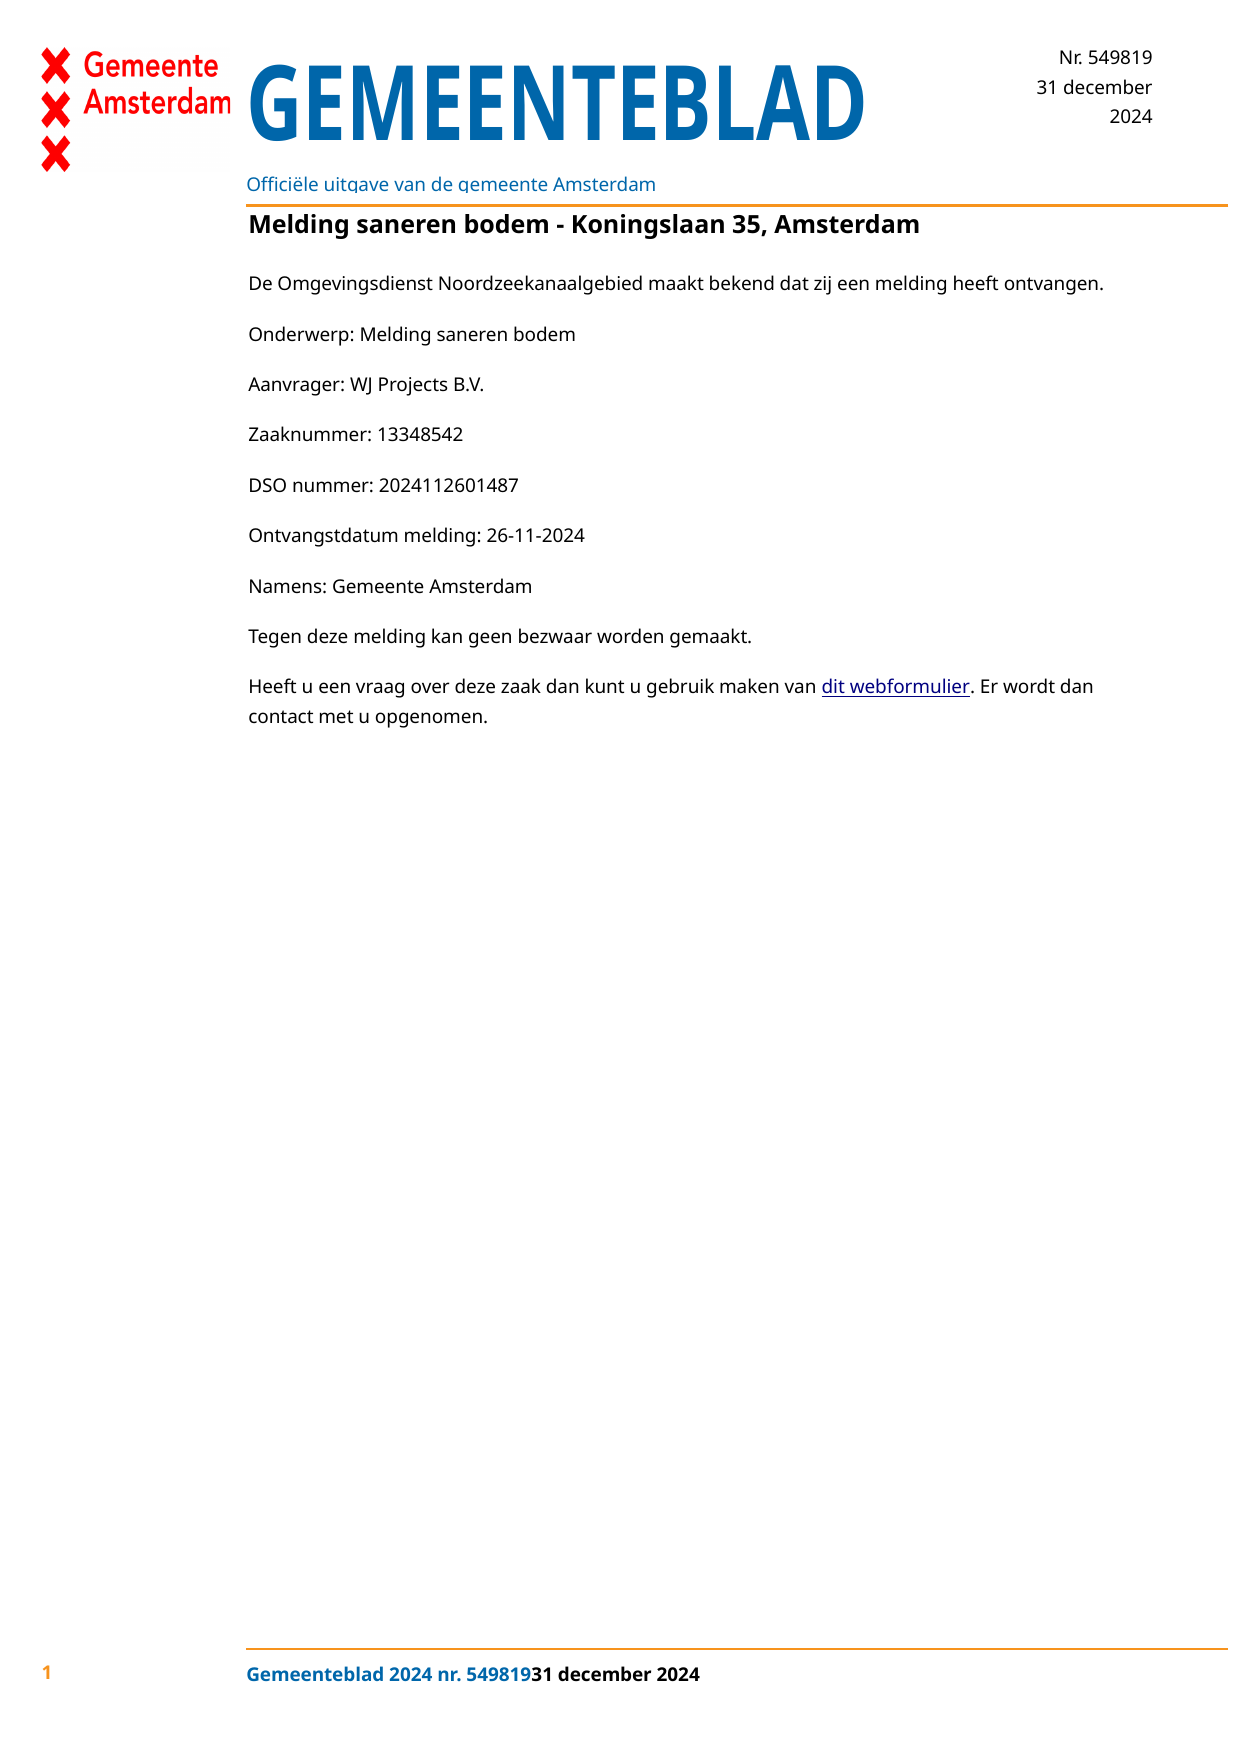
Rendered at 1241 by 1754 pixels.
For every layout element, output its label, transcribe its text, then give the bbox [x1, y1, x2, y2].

picture [41, 47, 231, 172]
text DSO nummer: 2024112601487 [248, 472, 1152, 498]
text Zaaknummer: 13348542 [248, 422, 1152, 447]
text De Omgevingsdienst Noordzeekanaalgebied maakt bekend dat zij een melding heeft ontvangen. [248, 270, 1152, 296]
text Ontvangstdatum melding: 26-11-2024 [248, 522, 1152, 548]
text Onderwerp: Melding saneren bodem [248, 321, 1152, 346]
text Melding saneren bodem - Koningslaan 35, Amsterdam [248, 207, 1152, 241]
text Namens: Gemeente Amsterdam [248, 573, 1152, 598]
text Heeft u een vraag over deze zaak dan kunt u gebruik maken van dit webformulier. Er wordt dan contact met u opgenomen. [248, 674, 1152, 729]
text Aanvrager: WJ Projects B.V. [248, 371, 1152, 397]
text Tegen deze melding kan geen bezwaar worden gemaakt. [248, 623, 1152, 649]
